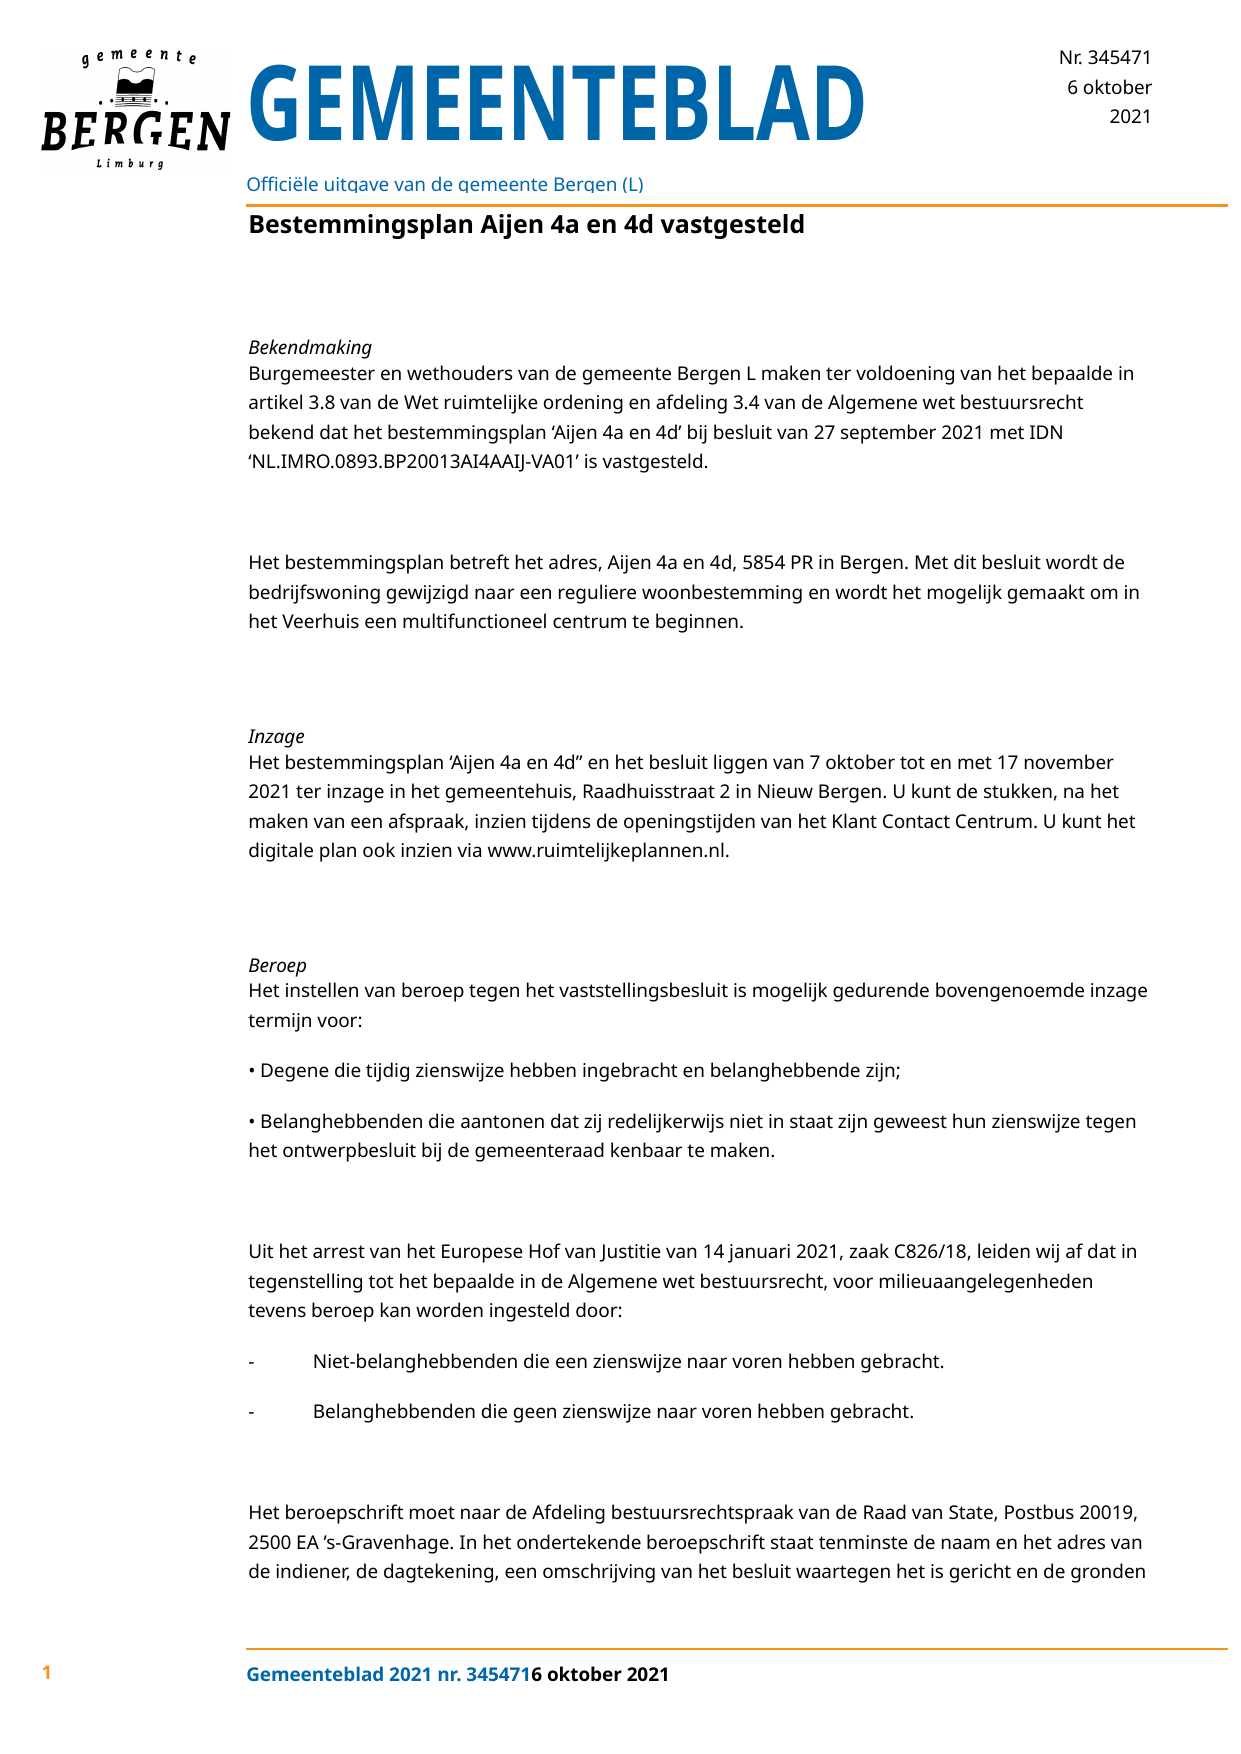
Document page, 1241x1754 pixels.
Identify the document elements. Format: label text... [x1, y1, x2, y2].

text Beroep [248, 952, 1152, 978]
text - Niet-belanghebbenden die een zienswijze naar voren hebben gebracht. [248, 1348, 1152, 1374]
text Bekendmaking [248, 334, 1152, 360]
text Uit het arrest van het Europese Hof van Justitie van 14 januari 2021, zaak C826/18, leiden wij af dat in tegenstelling tot het bepaalde in de Algemene wet bestuursrecht, voor milieuaangelegenheden tevens beroep kan worden ingesteld door: [248, 1238, 1152, 1323]
text - Belanghebbenden die geen zienswijze naar voren hebben gebracht. [248, 1398, 1152, 1424]
text Bestemmingsplan Aijen 4a en 4d vastgesteld [248, 207, 1152, 241]
text Inzage [248, 723, 1152, 749]
text • Degene die tijdig zienswijze hebben ingebracht en belanghebbende zijn; [248, 1058, 1152, 1083]
text Burgemeester en wethouders van de gemeente Bergen L maken ter voldoening van het bepaalde in artikel 3.8 van de Wet ruimtelijke ordening en afdeling 3.4 van de Algemene wet bestuursrecht bekend dat het bestemmingsplan ‘Aijen 4a en 4d’ bij besluit van 27 september 2021 met IDN ‘NL.IMRO.0893.BP20013AI4AAIJ-VA01’ is vastgesteld. [248, 360, 1152, 474]
text Het bestemmingsplan ‘Aijen 4a en 4d” en het besluit liggen van 7 oktober tot en met 17 november 2021 ter inzage in het gemeentehuis, Raadhuisstraat 2 in Nieuw Bergen. U kunt de stukken, na het maken van een afspraak, inzien tijdens de openingstijden van het Klant Contact Centrum. U kunt het digitale plan ook inzien via www.ruimtelijkeplannen.nl. [248, 749, 1152, 863]
text • Belanghebbenden die aantonen dat zij redelijkerwijs niet in staat zijn geweest hun zienswijze tegen het ontwerpbesluit bij de gemeenteraad kenbaar te maken. [248, 1108, 1152, 1163]
text Het beroepschrift moet naar de Afdeling bestuursrechtspraak van de Raad van State, Postbus 20019, 2500 EA ’s-Gravenhage. In het ondertekende beroepschrift staat tenminste de naam en het adres van de indiener, de dagtekening, een omschrijving van het besluit waartegen het is gericht en de gronden [248, 1499, 1152, 1584]
text Het instellen van beroep tegen het vaststellingsbesluit is mogelijk gedurende bovengenoemde inzage termijn voor: [248, 978, 1152, 1033]
picture [41, 47, 231, 172]
text Het bestemmingsplan betreft het adres, Aijen 4a en 4d, 5854 PR in Bergen. Met dit besluit wordt de bedrijfswoning gewijzigd naar een reguliere woonbestemming en wordt het mogelijk gemaakt om in het Veerhuis een multifunctioneel centrum te beginnen. [248, 549, 1152, 634]
